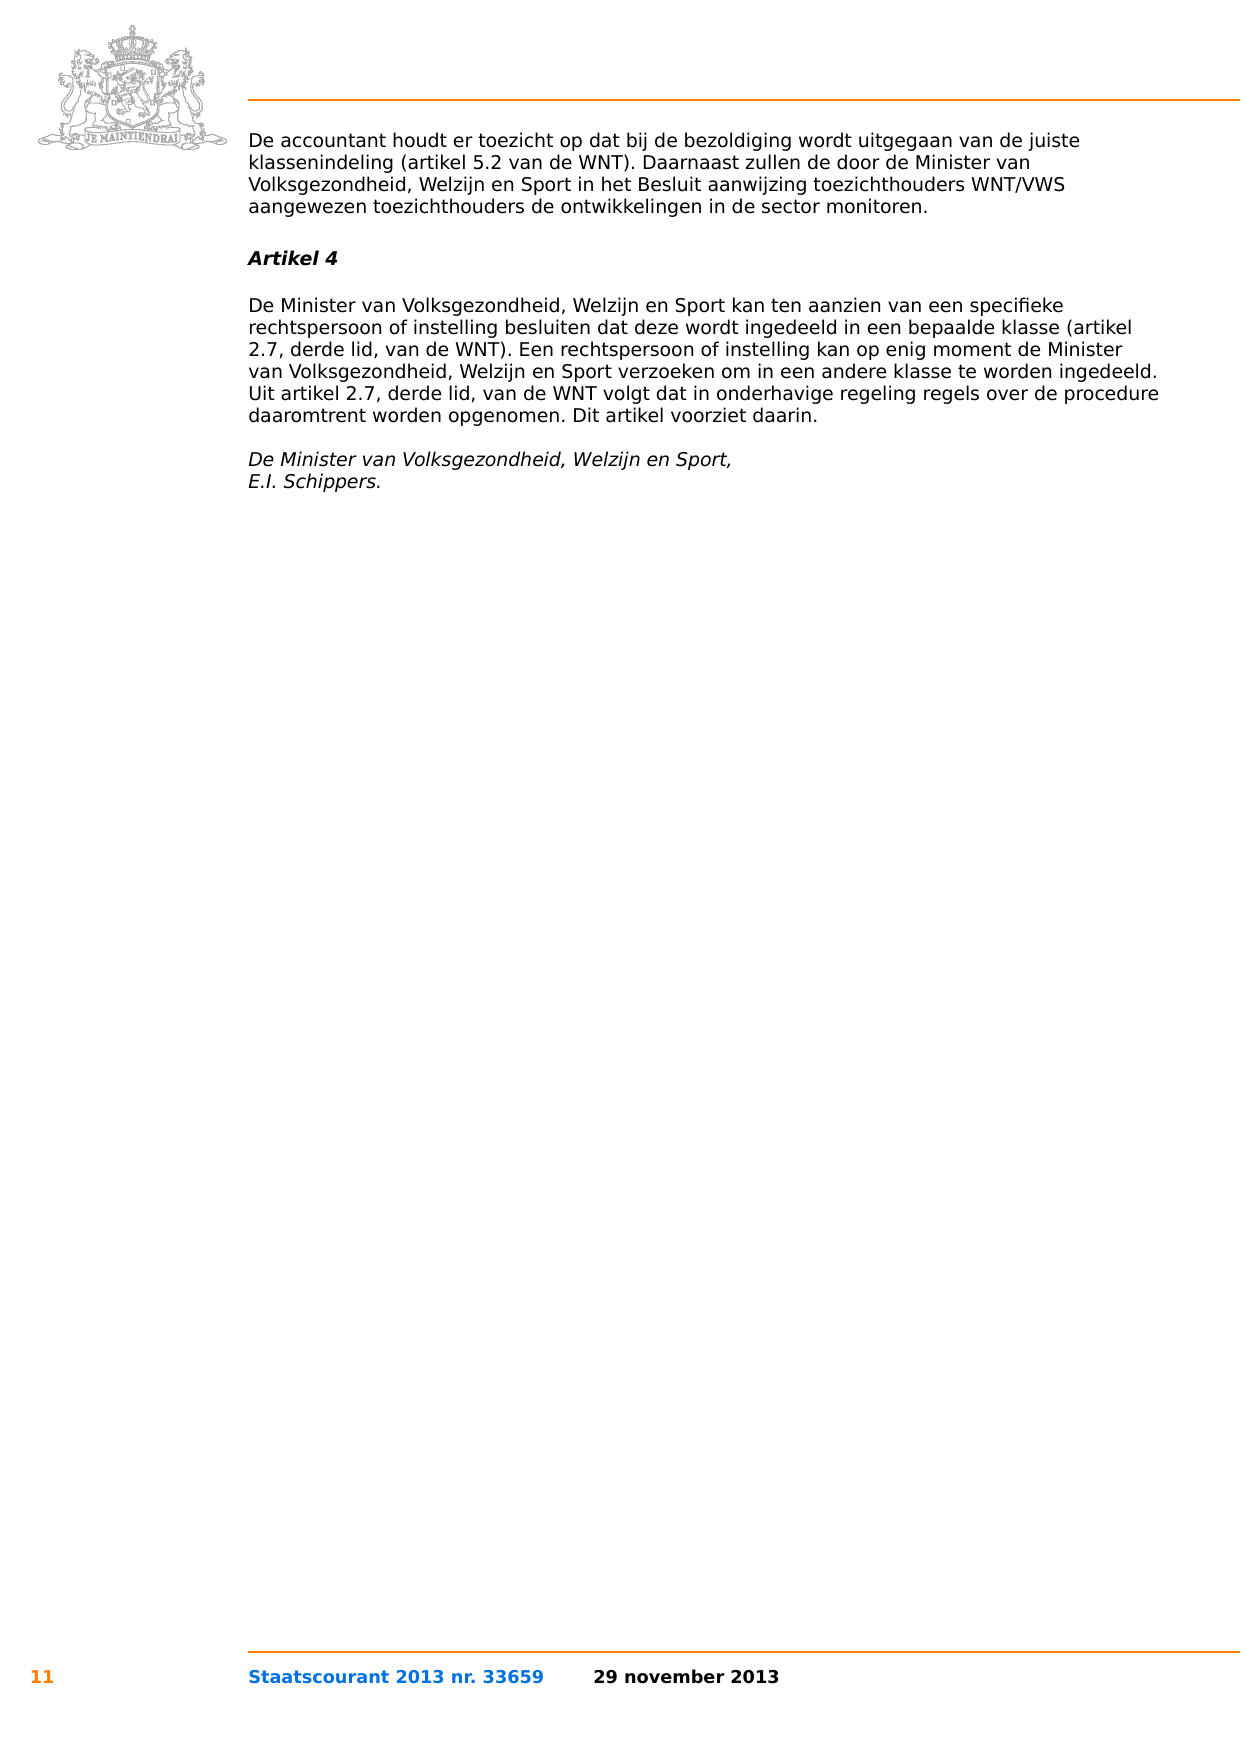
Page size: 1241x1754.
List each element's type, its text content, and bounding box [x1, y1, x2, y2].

text De Minister van Volksgezondheid, Welzijn en Sport, E.I. Schippers. [248, 448, 1163, 492]
text De Minister van Volksgezondheid, Welzijn en Sport kan ten aanzien van een specifieke rechtspersoon of instelling besluiten dat deze wordt ingedeeld in een bepaalde klasse (artikel 2.7, derde lid, van de WNT). Een rechtspersoon of instelling kan op enig moment de Minister van Volksgezondheid, Welzijn en Sport verzoeken om in een andere klasse te worden ingedeeld. Uit artikel 2.7, derde lid, van de WNT volgt dat in onderhavige regeling regels over de procedure daaromtrent worden opgenomen. Dit artikel voorziet daarin. [248, 295, 1163, 427]
picture [38, 25, 227, 150]
subtitle Artikel 4 [248, 248, 1163, 270]
text De accountant houdt er toezicht op dat bij de bezoldiging wordt uitgegaan van de juiste klassenindeling (artikel 5.2 van de WNT). Daarnaast zullen de door de Minister van Volksgezondheid, Welzijn en Sport in het Besluit aanwijzing toezichthouders WNT/VWS aangewezen toezichthouders de ontwikkelingen in de sector monitoren. [248, 130, 1163, 218]
